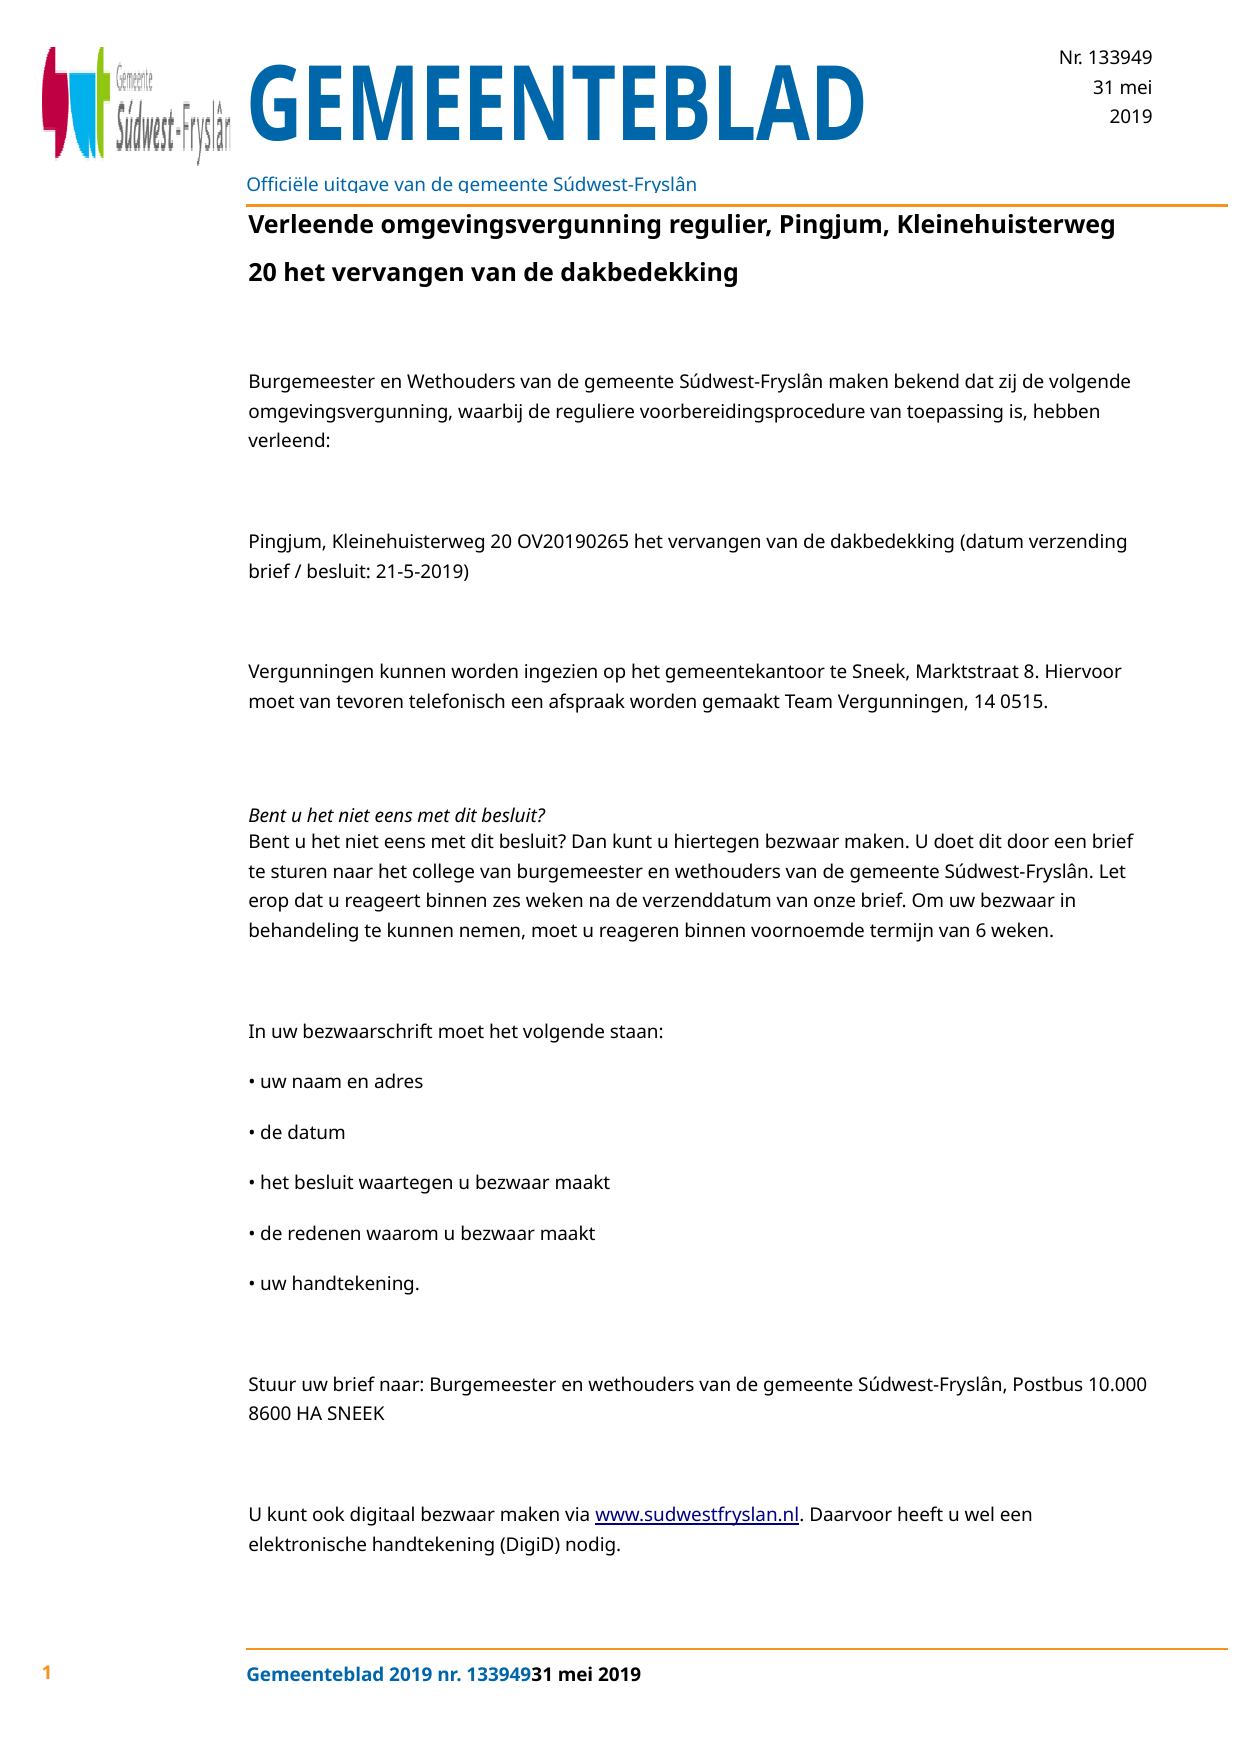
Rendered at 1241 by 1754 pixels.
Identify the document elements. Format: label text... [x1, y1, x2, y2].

text Bent u het niet eens met dit besluit? [248, 803, 1152, 828]
text • de redenen waarom u bezwaar maakt [248, 1220, 1152, 1245]
text Pingjum, Kleinehuisterweg 20 OV20190265 het vervangen van de dakbedekking (datum verzending brief / besluit: 21-5-2019) [248, 528, 1152, 584]
text • het besluit waartegen u bezwaar maakt [248, 1169, 1152, 1195]
text • uw handtekening. [248, 1270, 1152, 1296]
text Burgemeester en Wethouders van de gemeente Súdwest-Fryslân maken bekend dat zij de volgende omgevingsvergunning, waarbij de reguliere voorbereidingsprocedure van toepassing is, hebben verleend: [248, 368, 1152, 453]
text Vergunningen kunnen worden ingezien op het gemeentekantoor te Sneek, Marktstraat 8. Hiervoor moet van tevoren telefonisch een afspraak worden gemaakt Team Vergunningen, 14 0515. [248, 659, 1152, 714]
text Verleende omgevingsvergunning regulier, Pingjum, Kleinehuisterweg 20 het vervangen van de dakbedekking [248, 207, 1152, 288]
text • uw naam en adres [248, 1068, 1152, 1094]
picture [41, 47, 231, 172]
text • de datum [248, 1119, 1152, 1144]
text Stuur uw brief naar: Burgemeester en wethouders van de gemeente Súdwest-Fryslân, Postbus 10.000 8600 HA SNEEK [248, 1371, 1152, 1426]
text U kunt ook digitaal bezwaar maken via www.sudwestfryslan.nl. Daarvoor heeft u wel een elektronische handtekening (DigiD) nodig. [248, 1501, 1152, 1557]
text In uw bezwaarschrift moet het volgende staan: [248, 1018, 1152, 1044]
text Bent u het niet eens met dit besluit? Dan kunt u hiertegen bezwaar maken. U doet dit door een brief te sturen naar het college van burgemeester en wethouders van de gemeente Súdwest-Fryslân. Let erop dat u reageert binnen zes weken na de verzenddatum van onze brief. Om uw bezwaar in behandeling te kunnen nemen, moet u reageren binnen voornoemde termijn van 6 weken. [248, 828, 1152, 943]
